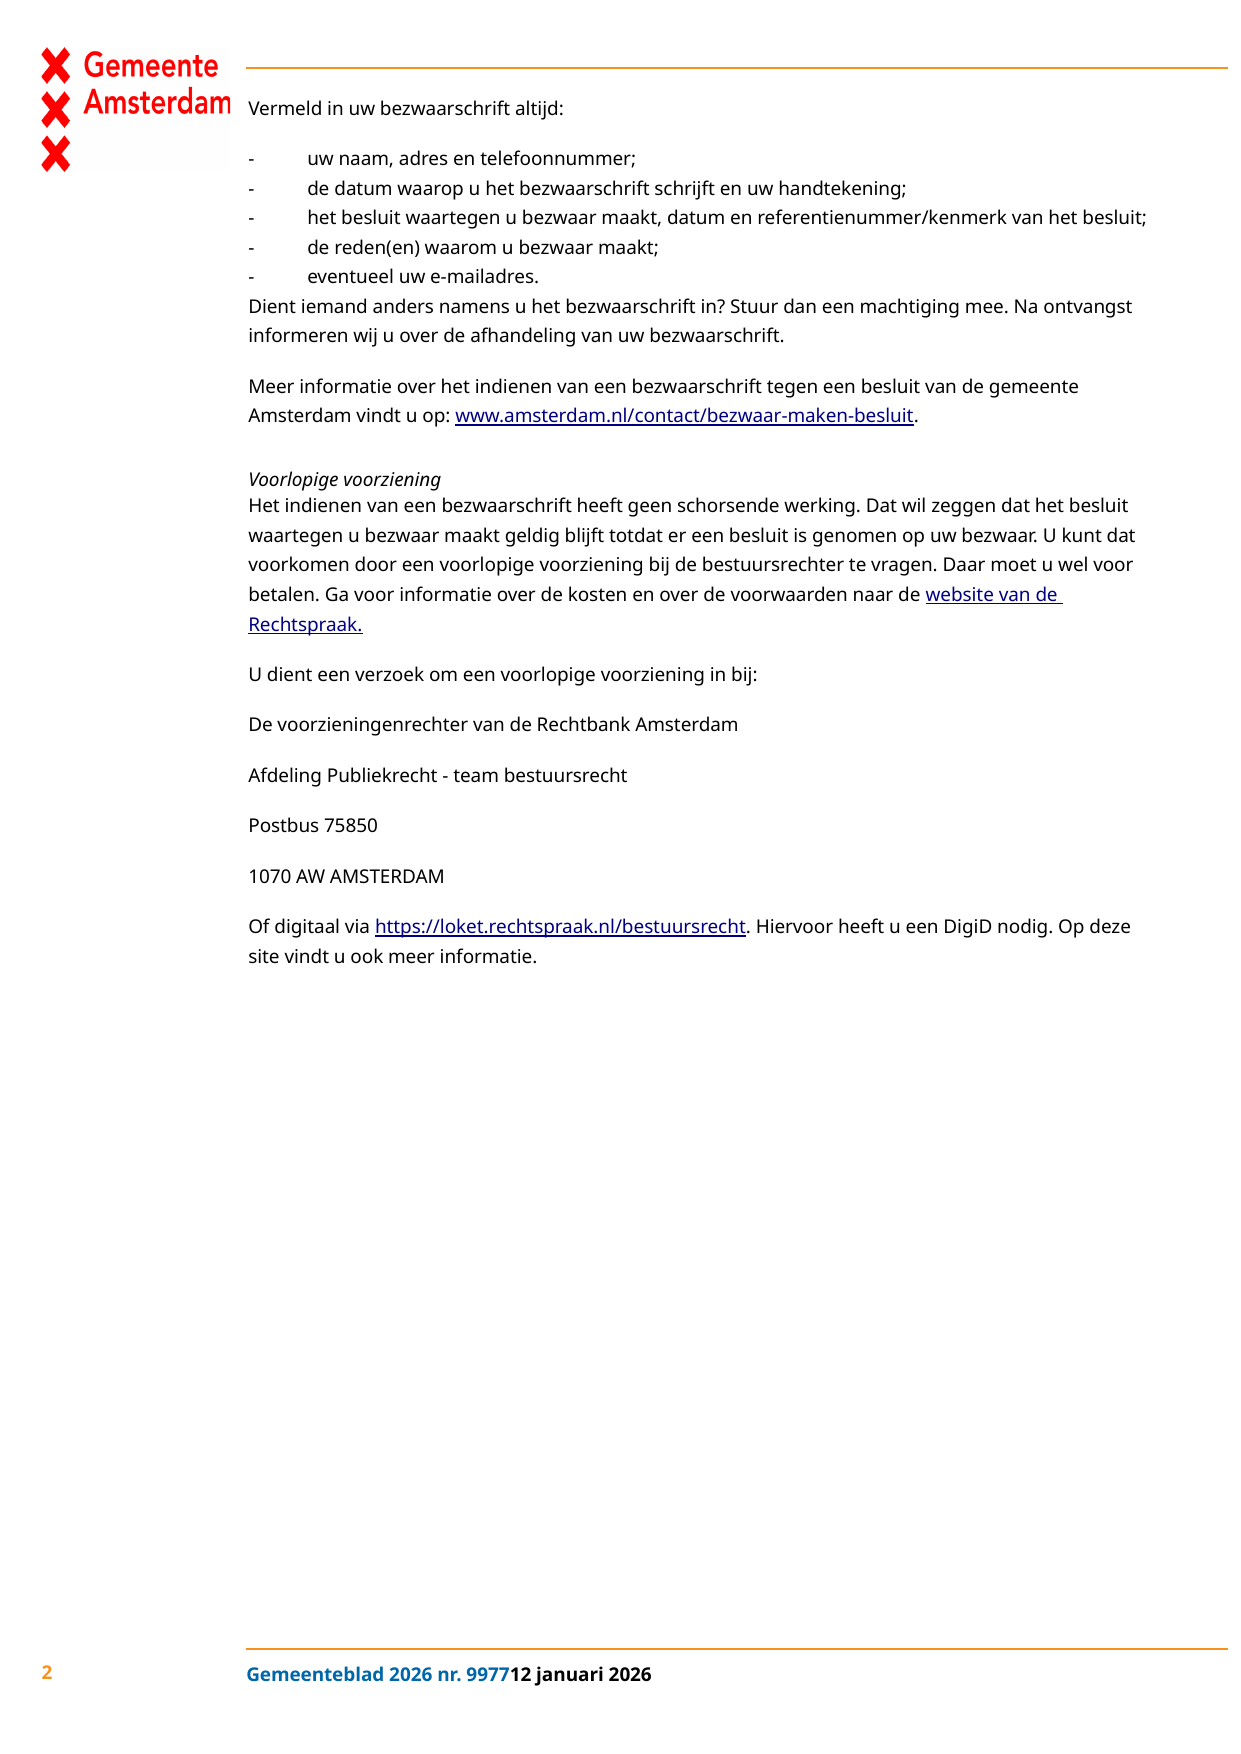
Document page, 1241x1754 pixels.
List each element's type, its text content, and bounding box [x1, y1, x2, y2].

text Dient iemand anders namens u het bezwaarschrift in? Stuur dan een machtiging mee. Na ontvangst informeren wij u over de afhandeling van uw bezwaarschrift. [248, 293, 1152, 348]
text Of digitaal via https://loket.rechtspraak.nl/bestuursrecht. Hiervoor heeft u een DigiD nodig. Op deze site vindt u ook meer informatie. [248, 913, 1152, 968]
list het besluit waartegen u bezwaar maakt, datum en referentienummer/kenmerk van het besluit; [248, 204, 1152, 230]
text U dient een verzoek om een voorlopige voorziening in bij: [248, 661, 1152, 687]
text Postbus 75850 [248, 812, 1152, 838]
picture [41, 47, 231, 172]
list de reden(en) waarom u bezwaar maakt; [248, 234, 1152, 260]
text Vermeld in uw bezwaarschrift altijd: [248, 95, 1152, 121]
text 1070 AW AMSTERDAM [248, 863, 1152, 888]
text Het indienen van een bezwaarschrift heeft geen schorsende werking. Dat wil zeggen dat het besluit waartegen u bezwaar maakt geldig blijft totdat er een besluit is genomen op uw bezwaar. U kunt dat voorkomen door een voorlopige voorziening bij de bestuursrechter te vragen. Daar moet u wel voor betalen. Ga voor informatie over de kosten en over de voorwaarden naar de website van de Rechtspraak. [248, 492, 1152, 636]
text Meer informatie over het indienen van een bezwaarschrift tegen een besluit van de gemeente Amsterdam vindt u op: www.amsterdam.nl/contact/bezwaar-maken-besluit. [248, 373, 1152, 428]
list de datum waarop u het bezwaarschrift schrijft en uw handtekening; [248, 175, 1152, 201]
list eventueel uw e-mailadres. [248, 263, 1152, 289]
text Afdeling Publiekrecht - team bestuursrecht [248, 762, 1152, 788]
text De voorzieningenrechter van de Rechtbank Amsterdam [248, 712, 1152, 737]
list uw naam, adres en telefoonnummer; [248, 145, 1152, 171]
text Voorlopige voorziening [248, 467, 1152, 492]
